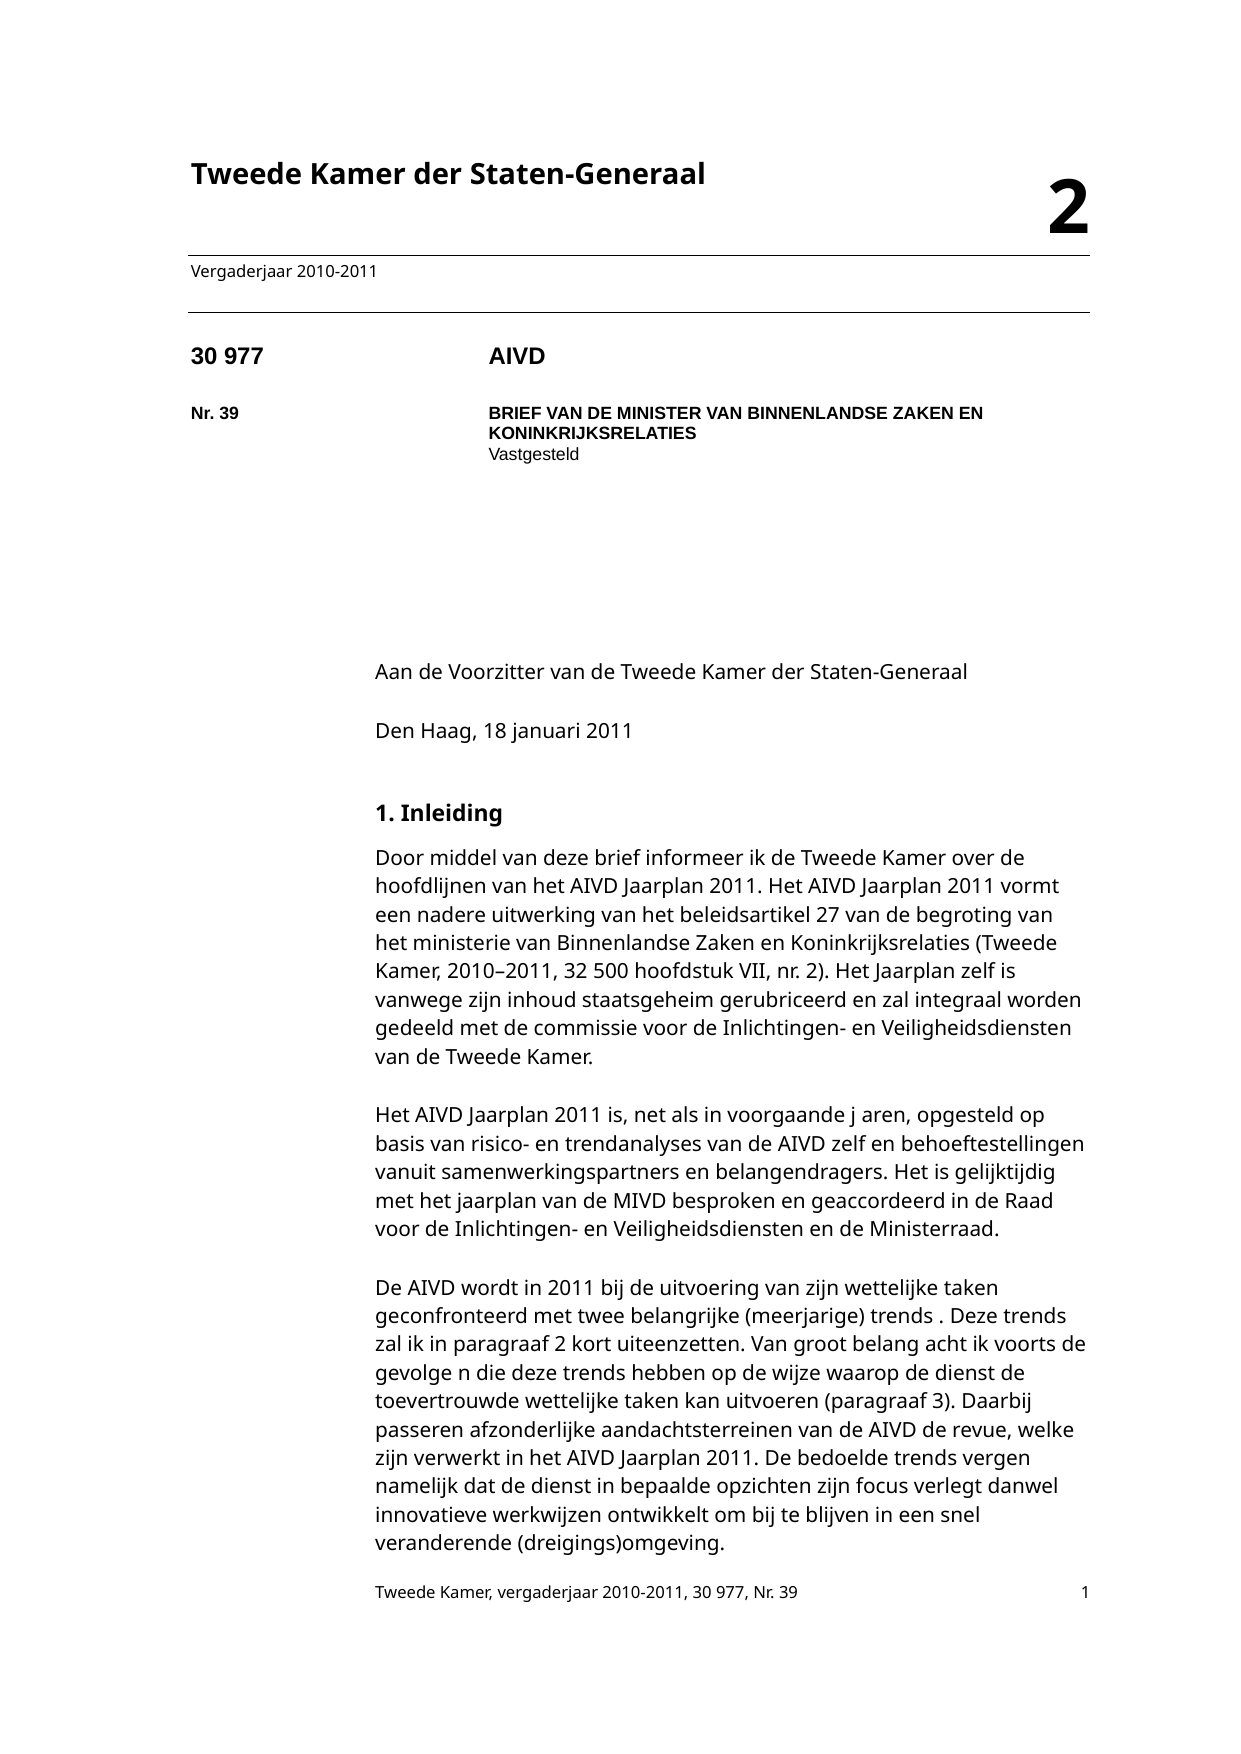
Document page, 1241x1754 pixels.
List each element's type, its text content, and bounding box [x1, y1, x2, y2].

table_header 2 [910, 150, 1090, 255]
text De AIVD wordt in 2011 bij de uitvoering van zijn wettelijke taken geconfronteerd met twee belangrijke (meerjarige) trends . Deze trends zal ik in paragraaf 2 kort uiteenzetten. Van groot belang acht ik voorts de gevolge n die deze trends hebben op de wijze waarop de dienst de toevertrouwde wettelijke taken kan uitvoeren (paragraaf 3). Daarbij passeren afzonderlijke aandachtsterreinen van de AIVD de revue, welke zijn verwerkt in het AIVD Jaarplan 2011. De bedoelde trends vergen namelijk dat de dienst in bepaalde opzichten zijn focus verlegt danwel innovatieve werkwijzen ontwikkelt om bij te blijven in een snel veranderende (dreigings)omgeving. [375, 1273, 1090, 1557]
text Aan de Voorzitter van de Tweede Kamer der Staten-Generaal [375, 657, 1090, 686]
text Het AIVD Jaarplan 2011 is, net als in voorgaande j aren, opgesteld op basis van risico- en trendanalyses van de AIVD zelf en behoeftestellingen vanuit samenwerkingspartners en belangendragers. Het is gelijktijdig met het jaarplan van de MIVD besproken en geaccordeerd in de Raad voor de Inlichtingen- en Veiligheidsdiensten en de Ministerraad. [375, 1100, 1090, 1243]
table_header Tweede Kamer der Staten-Generaal [188, 150, 909, 255]
text Door middel van deze brief informeer ik de Tweede Kamer over de hoofdlijnen van het AIVD Jaarplan 2011. Het AIVD Jaarplan 2011 vormt een nadere uitwerking van het beleidsartikel 27 van de begroting van het ministerie van Binnenlandse Zaken en Koninkrijksrelaties (Tweede Kamer, 2010–2011, 32 500 hoofdstuk VII, nr. 2). Het Jaarplan zelf is vanwege zijn inhoud staatsgeheim gerubriceerd en zal integraal worden gedeeld met de commissie voor de Inlichtingen- en Veiligheidsdiensten van de Tweede Kamer. [375, 843, 1090, 1070]
text Den Haag, 18 januari 2011 [375, 716, 1090, 744]
table_cell 30 977 [188, 339, 485, 399]
subtitle 1. Inleiding [375, 797, 1090, 828]
table_cell Nr. 39 [188, 399, 485, 539]
table_cell AIVD [485, 339, 1090, 399]
table_cell Vergaderjaar 2010-2011 [188, 256, 485, 312]
table_cell [188, 313, 485, 339]
table_cell [485, 256, 1090, 312]
table_cell [485, 313, 1090, 339]
table_cell BRIEF VAN DE MINISTER VAN BINNENLANDSE ZAKEN EN KONINKRIJKSRELATIES Vastgesteld [485, 399, 1090, 539]
